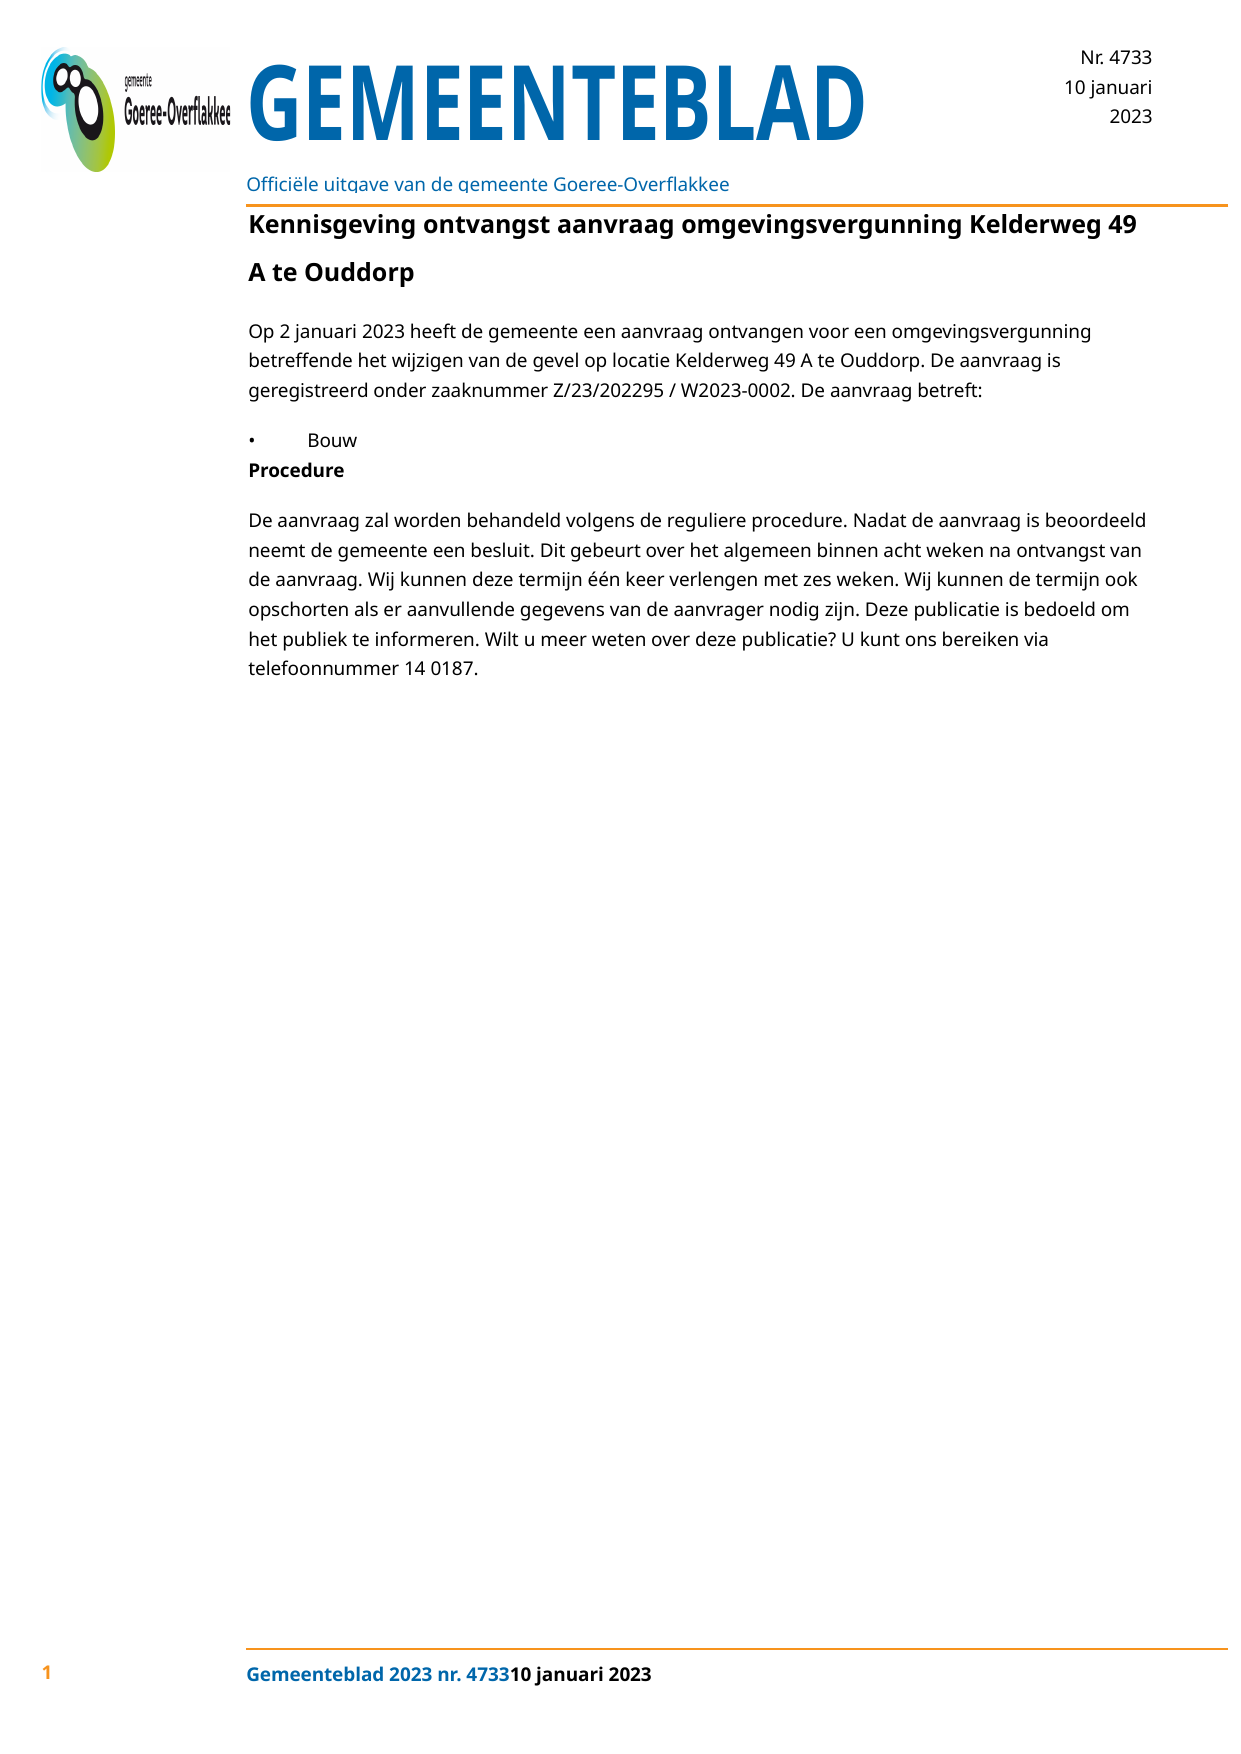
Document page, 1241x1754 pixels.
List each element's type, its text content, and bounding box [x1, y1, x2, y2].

text Op 2 januari 2023 heeft de gemeente een aanvraag ontvangen voor een omgevingsvergunning betreffende het wijzigen van de gevel op locatie Kelderweg 49 A te Ouddorp. De aanvraag is geregistreerd onder zaaknummer Z/23/202295 / W2023-0002. De aanvraag betreft: [248, 318, 1152, 403]
text Kennisgeving ontvangst aanvraag omgevingsvergunning Kelderweg 49 A te Ouddorp [248, 207, 1152, 288]
list Bouw [248, 427, 1152, 453]
picture [41, 47, 231, 172]
text De aanvraag zal worden behandeld volgens de reguliere procedure. Nadat de aanvraag is beoordeeld neemt de gemeente een besluit. Dit gebeurt over het algemeen binnen acht weken na ontvangst van de aanvraag. Wij kunnen deze termijn één keer verlengen met zes weken. Wij kunnen de termijn ook opschorten als er aanvullende gegevens van de aanvrager nodig zijn. Deze publicatie is bedoeld om het publiek te informeren. Wilt u meer weten over deze publicatie? U kunt ons bereiken via telefoonnummer 14 0187. [248, 507, 1152, 681]
text Procedure [248, 457, 1152, 483]
